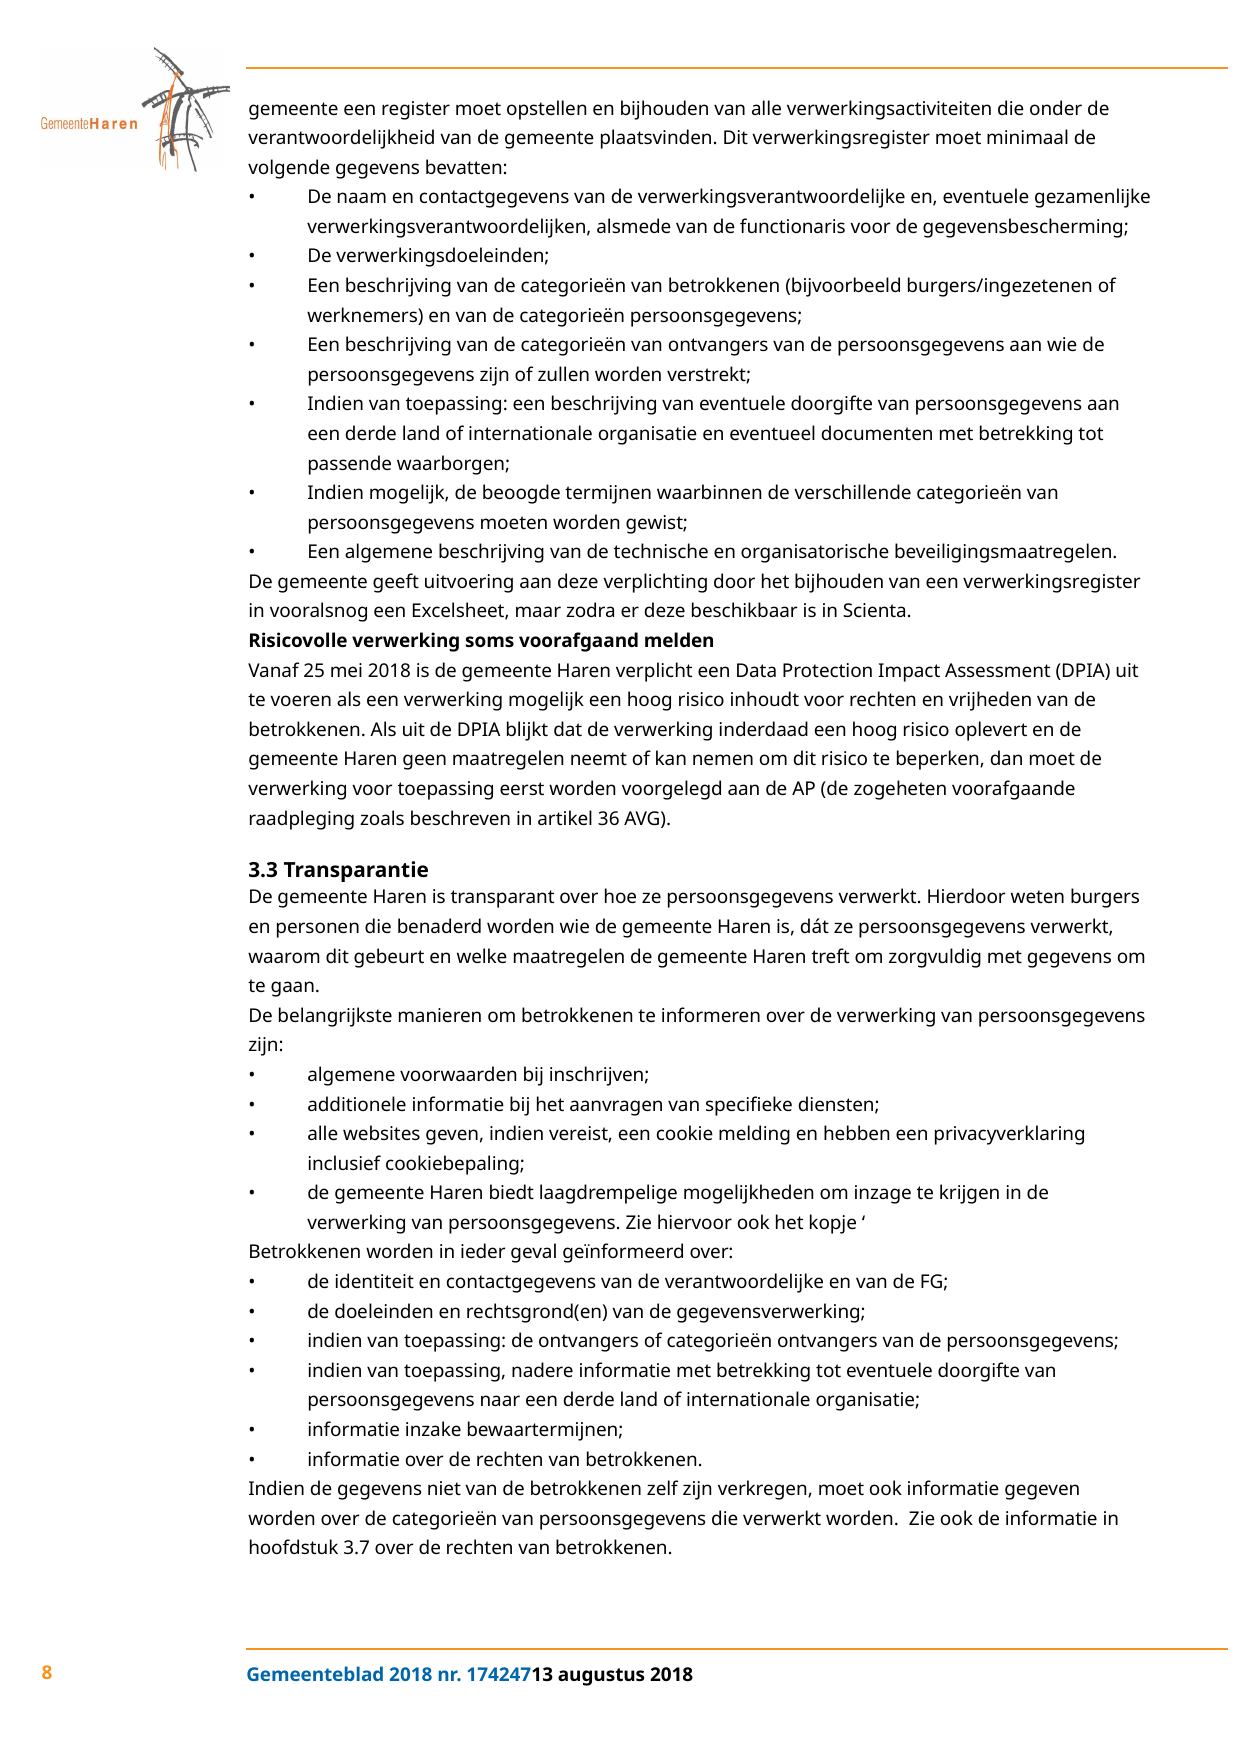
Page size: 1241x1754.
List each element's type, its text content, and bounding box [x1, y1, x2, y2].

text De belangrijkste manieren om betrokkenen te informeren over de verwerking van persoonsgegevens zijn: [248, 1002, 1152, 1057]
list algemene voorwaarden bij inschrijven; [248, 1061, 1152, 1087]
picture [41, 47, 231, 172]
list Een beschrijving van de categorieën van ontvangers van de persoonsgegevens aan wie de persoonsgegevens zijn of zullen worden verstrekt; [248, 331, 1152, 387]
list De verwerkingsdoeleinden; [248, 243, 1152, 268]
list alle websites geven, indien vereist, een cookie melding en hebben een privacyverklaring inclusief cookiebepaling; [248, 1120, 1152, 1176]
text De gemeente Haren is transparant over hoe ze persoonsgegevens verwerkt. Hierdoor weten burgers en personen die benaderd worden wie de gemeente Haren is, dát ze persoonsgegevens verwerkt, waarom dit gebeurt en welke maatregelen de gemeente Haren treft om zorgvuldig met gegevens om te gaan. [248, 884, 1152, 998]
text Indien de gegevens niet van de betrokkenen zelf zijn verkregen, moet ook informatie gegeven worden over de categorieën van persoonsgegevens die verwerkt worden. Zie ook de informatie in hoofdstuk 3.7 over de rechten van betrokkenen. [248, 1475, 1152, 1560]
list Een beschrijving van de categorieën van betrokkenen (bijvoorbeeld burgers/ingezetenen of werknemers) en van de categorieën persoonsgegevens; [248, 272, 1152, 328]
list informatie inzake bewaartermijnen; [248, 1416, 1152, 1442]
list additionele informatie bij het aanvragen van specifieke diensten; [248, 1091, 1152, 1116]
list Indien mogelijk, de beoogde termijnen waarbinnen de verschillende categorieën van persoonsgegevens moeten worden gewist; [248, 479, 1152, 535]
list informatie over de rechten van betrokkenen. [248, 1446, 1152, 1471]
text Vanaf 25 mei 2018 is de gemeente Haren verplicht een Data Protection Impact Assessment (DPIA) uit te voeren als een verwerking mogelijk een hoog risico inhoudt voor rechten en vrijheden van de betrokkenen. Als uit de DPIA blijkt dat de verwerking inderdaad een hoog risico oplevert en de gemeente Haren geen maatregelen neemt of kan nemen om dit risico te beperken, dan moet de verwerking voor toepassing eerst worden voorgelegd aan de AP (de zogeheten voorafgaande raadpleging zoals beschreven in artikel 36 AVG). [248, 657, 1152, 831]
list de doeleinden en rechtsgrond(en) van de gegevensverwerking; [248, 1298, 1152, 1323]
text De gemeente geeft uitvoering aan deze verplichting door het bijhouden van een verwerkingsregister in vooralsnog een Excelsheet, maar zodra er deze beschikbaar is in Scienta. [248, 568, 1152, 623]
text 3.3 Transparantie [248, 855, 1152, 884]
text gemeente een register moet opstellen en bijhouden van alle verwerkingsactiviteiten die onder de verantwoordelijkheid van de gemeente plaatsvinden. Dit verwerkingsregister moet minimaal de volgende gegevens bevatten: [248, 95, 1152, 180]
list de gemeente Haren biedt laagdrempelige mogelijkheden om inzage te krijgen in de verwerking van persoonsgegevens. Zie hiervoor ook het kopje ‘ [248, 1179, 1152, 1235]
text Risicovolle verwerking soms voorafgaand melden [248, 627, 1152, 653]
list Een algemene beschrijving van de technische en organisatorische beveiligingsmaatregelen. [248, 538, 1152, 564]
list De naam en contactgegevens van de verwerkingsverantwoordelijke en, eventuele gezamenlijke verwerkingsverantwoordelijken, alsmede van de functionaris voor de gegevensbescherming; [248, 183, 1152, 239]
text Betrokkenen worden in ieder geval geïnformeerd over: [248, 1239, 1152, 1264]
list Indien van toepassing: een beschrijving van eventuele doorgifte van persoonsgegevens aan een derde land of internationale organisatie en eventueel documenten met betrekking tot passende waarborgen; [248, 391, 1152, 476]
list indien van toepassing: de ontvangers of categorieën ontvangers van de persoonsgegevens; [248, 1327, 1152, 1353]
list de identiteit en contactgegevens van de verantwoordelijke en van de FG; [248, 1268, 1152, 1294]
list indien van toepassing, nadere informatie met betrekking tot eventuele doorgifte van persoonsgegevens naar een derde land of internationale organisatie; [248, 1357, 1152, 1412]
